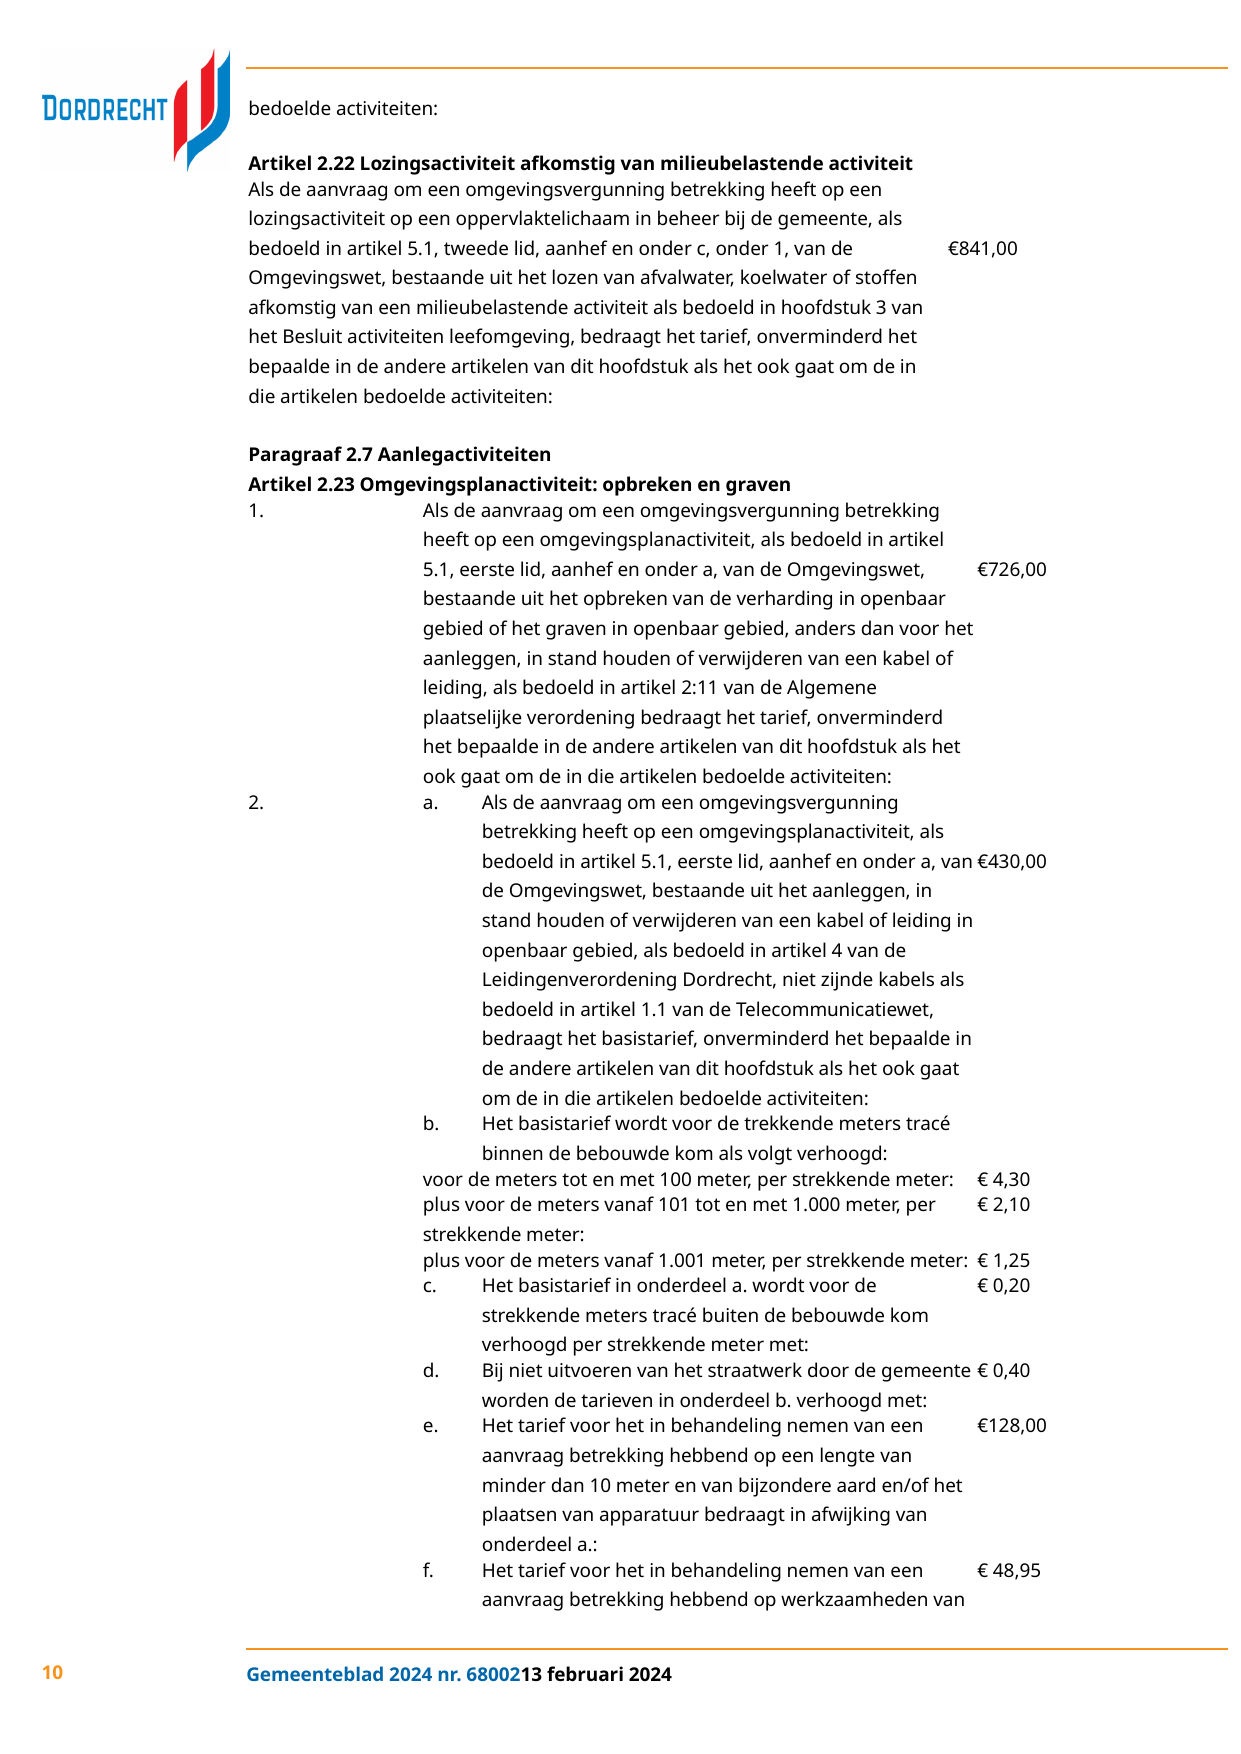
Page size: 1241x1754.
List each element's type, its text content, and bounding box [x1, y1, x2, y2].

table_cell € 2,10 [977, 1191, 1152, 1247]
table_cell Als de aanvraag om een omgevingsvergunning betrekking heeft op een omgevingsplanactiviteit, als bedoeld in artikel 5.1, eerste lid, aanhef en onder a, van de Omgevingswet, bestaande uit het aanleggen, in stand houden of verwijderen van een kabel of leiding in openbaar gebied, als bedoeld in artikel 4 van de Leidingenverordening Dordrecht, niet zijnde kabels als bedoeld in artikel 1.1 van de Telecommunicatiewet, bedraagt het basistarief, onverminderd het bepaalde in de andere artikelen van dit hoofdstuk als het ook gaat om de in die artikelen bedoelde activiteiten: [423, 789, 977, 1110]
table_cell Het tarief voor het in behandeling nemen van een aanvraag betrekking hebbend op een lengte van minder dan 10 meter en van bijzondere aard en/of het plaatsen van apparatuur bedraagt in afwijking van onderdeel a.: [423, 1413, 977, 1557]
table_cell bedoelde activiteiten: [248, 95, 948, 121]
table_cell Het basistarief wordt voor de trekkende meters tracé binnen de bebouwde kom als volgt verhoogd: [423, 1110, 977, 1166]
table_cell [248, 1166, 423, 1191]
table_cell [948, 121, 1152, 176]
table_cell [248, 1273, 423, 1357]
table_header [977, 471, 1152, 497]
table_cell voor de meters tot en met 100 meter, per strekkende meter: [423, 1166, 977, 1191]
table_cell Artikel 2.22 Lozingsactiviteit afkomstig van milieubelastende activiteit [248, 121, 948, 176]
table_cell Als de aanvraag om een omgevingsvergunning betrekking heeft op een omgevingsplanactiviteit, als bedoeld in artikel 5.1, eerste lid, aanhef en onder a, van de Omgevingswet, bestaande uit het opbreken van de verharding in openbaar gebied of het graven in openbaar gebied, anders dan voor het aanleggen, in stand houden of verwijderen van een kabel of leiding, als bedoeld in artikel 2:11 van de Algemene plaatselijke verordening bedraagt het tarief, onverminderd het bepaalde in de andere artikelen van dit hoofdstuk als het ook gaat om de in die artikelen bedoelde activiteiten: [423, 497, 977, 789]
table_cell €726,00 [977, 497, 1152, 789]
table_cell [248, 1413, 423, 1557]
picture [41, 47, 231, 172]
table_cell €128,00 [977, 1413, 1152, 1557]
table_header Artikel 2.23 Omgevingsplanactiviteit: opbreken en graven [248, 471, 977, 497]
table_cell plus voor de meters vanaf 101 tot en met 1.000 meter, per strekkende meter: [423, 1191, 977, 1247]
table_cell plus voor de meters vanaf 1.001 meter, per strekkende meter: [423, 1247, 977, 1272]
table_cell Het basistarief in onderdeel a. wordt voor de strekkende meters tracé buiten de bebouwde kom verhoogd per strekkende meter met: [423, 1273, 977, 1357]
table_cell [248, 1110, 423, 1166]
table_cell Als de aanvraag om een omgevingsvergunning betrekking heeft op een lozingsactiviteit op een oppervlaktelichaam in beheer bij de gemeente, als bedoeld in artikel 5.1, tweede lid, aanhef en onder c, onder 1, van de Omgevingswet, bestaande uit het lozen van afvalwater, koelwater of stoffen afkomstig van een milieubelastende activiteit als bedoeld in hoofdstuk 3 van het Besluit activiteiten leefomgeving, bedraagt het tarief, onverminderd het bepaalde in de andere artikelen van dit hoofdstuk als het ook gaat om de in die artikelen bedoelde activiteiten: [248, 176, 948, 409]
table_cell [248, 1191, 423, 1247]
table_cell € 0,40 [977, 1358, 1152, 1413]
table_cell [248, 1358, 423, 1413]
table_cell € 48,95 [977, 1557, 1152, 1612]
table_cell € 0,20 [977, 1273, 1152, 1357]
text Paragraaf 2.7 Aanlegactiviteiten [248, 441, 1152, 467]
table_cell [248, 1247, 423, 1272]
table_cell [248, 1557, 423, 1612]
table_cell € 4,30 [977, 1166, 1152, 1191]
table_cell [948, 95, 1152, 121]
table_cell 1. [248, 497, 423, 789]
table_cell €430,00 [977, 789, 1152, 1110]
table_cell Het tarief voor het in behandeling nemen van een aanvraag betrekking hebbend op werkzaamheden van [423, 1557, 977, 1612]
table_cell 2. [248, 789, 423, 1110]
table_cell €841,00 [948, 176, 1152, 409]
table_cell [977, 1110, 1152, 1166]
table_cell € 1,25 [977, 1247, 1152, 1272]
table_cell Bij niet uitvoeren van het straatwerk door de gemeente worden de tarieven in onderdeel b. verhoogd met: [423, 1358, 977, 1413]
